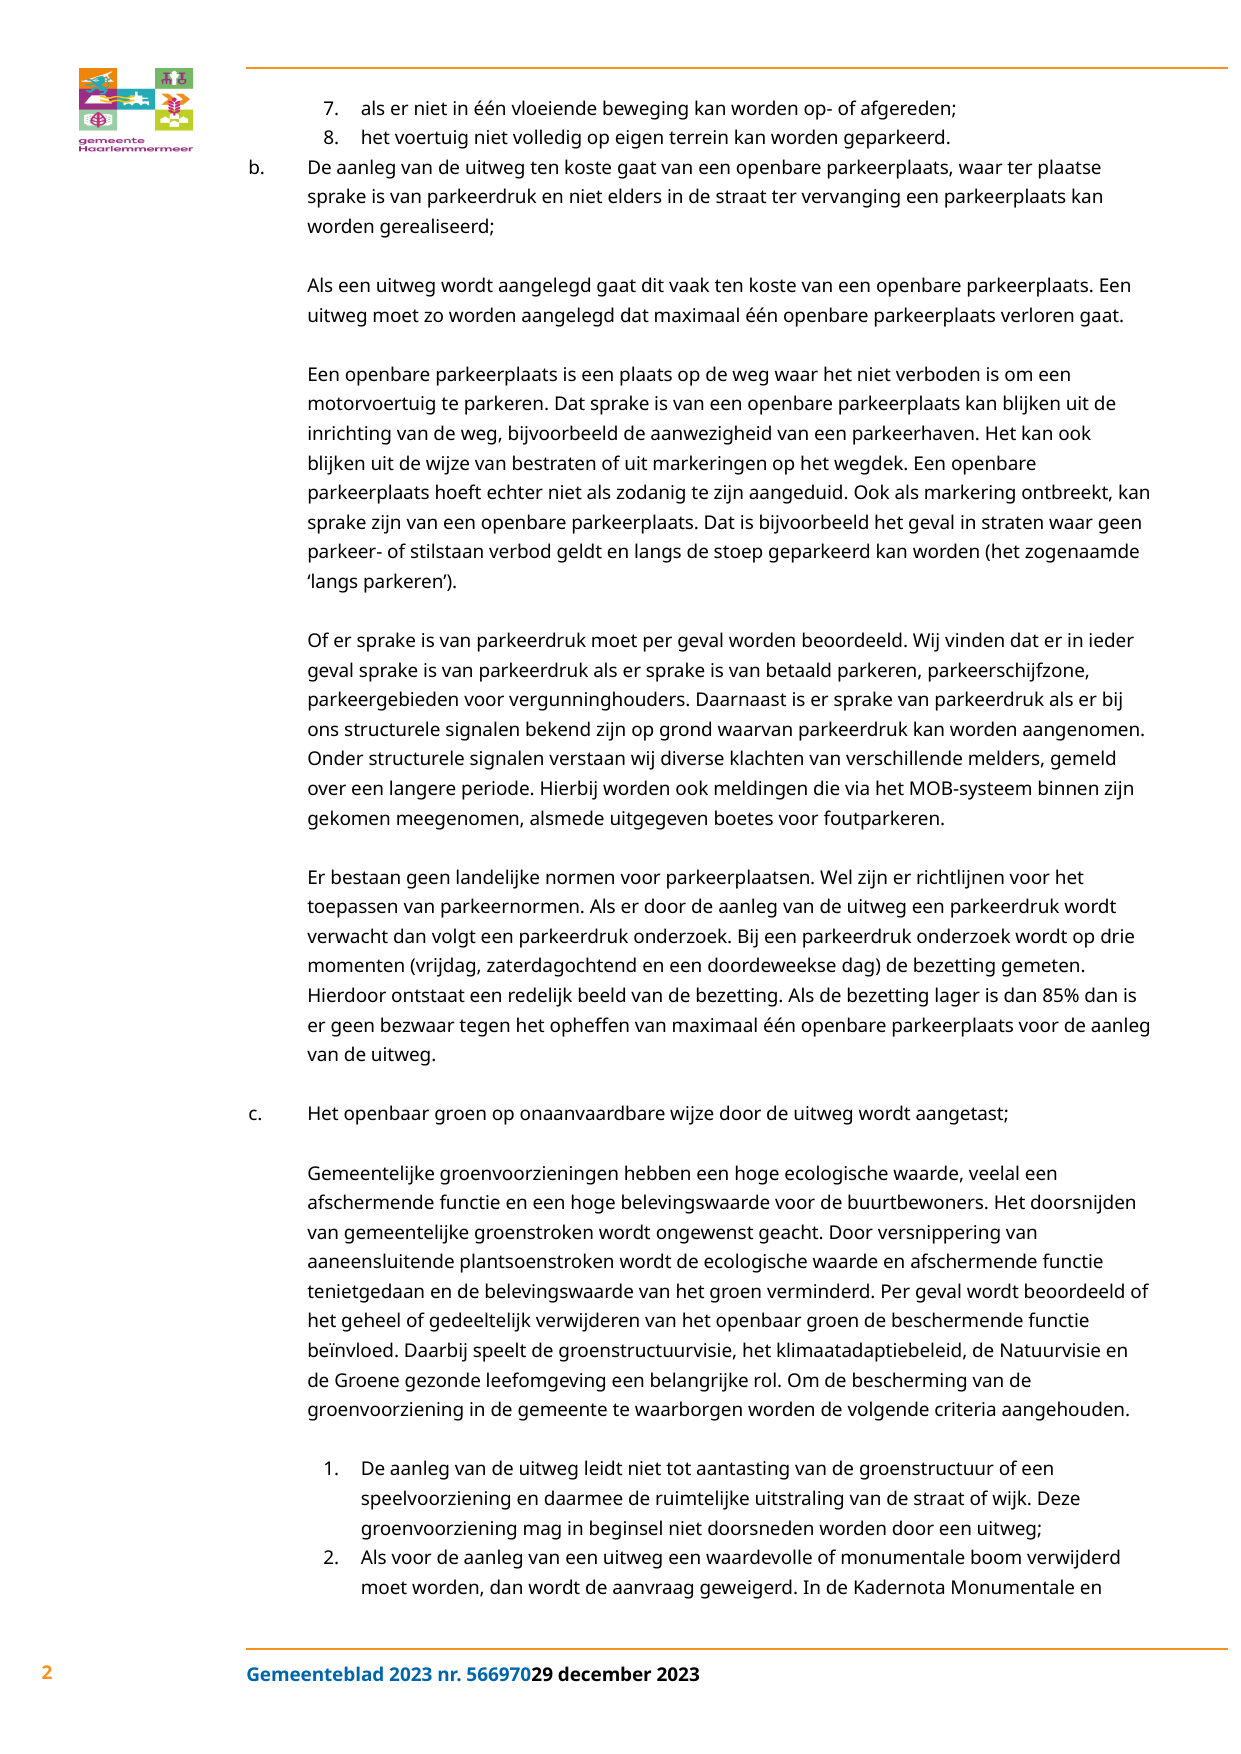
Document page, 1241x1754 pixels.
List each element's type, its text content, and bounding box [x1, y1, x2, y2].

list Gemeentelijke groenvoorzieningen hebben een hoge ecologische waarde, veelal een afschermende functie en een hoge belevingswaarde voor de buurtbewoners. Het doorsnijden van gemeentelijke groenstroken wordt ongewenst geacht. Door versnippering van aaneensluitende plantsoenstroken wordt de ecologische waarde en afschermende functie tenietgedaan en de belevingswaarde van het groen verminderd. Per geval wordt beoordeeld of het geheel of gedeeltelijk verwijderen van het openbaar groen de beschermende functie beïnvloed. Daarbij speelt de groenstructuurvisie, het klimaatadaptiebeleid, de Natuurvisie en de Groene gezonde leefomgeving een belangrijke rol. Om de bescherming van de groenvoorziening in de gemeente te waarborgen worden de volgende criteria aangehouden. [248, 1160, 1152, 1422]
list Het openbaar groen op onaanvaardbare wijze door de uitweg wordt aangetast; [248, 1101, 1152, 1126]
list De aanleg van de uitweg leidt niet tot aantasting van de groenstructuur of een speelvoorziening en daarmee de ruimtelijke uitstraling van de straat of wijk. Deze groenvoorziening mag in beginsel niet doorsneden worden door een uitweg; [323, 1456, 1152, 1541]
list Als voor de aanleg van een uitweg een waardevolle of monumentale boom verwijderd moet worden, dan wordt de aanvraag geweigerd. In de Kadernota Monumentale en [323, 1544, 1152, 1600]
list Als een uitweg wordt aangelegd gaat dit vaak ten koste van een openbare parkeerplaats. Een uitweg moet zo worden aangelegd dat maximaal één openbare parkeerplaats verloren gaat. [248, 272, 1152, 328]
list Er bestaan geen landelijke normen voor parkeerplaatsen. Wel zijn er richtlijnen voor het toepassen van parkeernormen. Als er door de aanleg van de uitweg een parkeerdruk wordt verwacht dan volgt een parkeerdruk onderzoek. Bij een parkeerdruk onderzoek wordt op drie momenten (vrijdag, zaterdagochtend en een doordeweekse dag) de bezetting gemeten. Hierdoor ontstaat een redelijk beeld van de bezetting. Als de bezetting lager is dan 85% dan is er geen bezwaar tegen het opheffen van maximaal één openbare parkeerplaats voor de aanleg van de uitweg. [248, 864, 1152, 1067]
list Een openbare parkeerplaats is een plaats op de weg waar het niet verboden is om een motorvoertuig te parkeren. Dat sprake is van een openbare parkeerplaats kan blijken uit de inrichting van de weg, bijvoorbeeld de aanwezigheid van een parkeerhaven. Het kan ook blijken uit de wijze van bestraten of uit markeringen op het wegdek. Een openbare parkeerplaats hoeft echter niet als zodanig te zijn aangeduid. Ook als markering ontbreekt, kan sprake zijn van een openbare parkeerplaats. Dat is bijvoorbeeld het geval in straten waar geen parkeer- of stilstaan verbod geldt en langs de stoep geparkeerd kan worden (het zogenaamde ‘langs parkeren’). [248, 361, 1152, 594]
list het voertuig niet volledig op eigen terrein kan worden geparkeerd. [323, 124, 1152, 150]
list als er niet in één vloeiende beweging kan worden op- of afgereden; [323, 95, 1152, 121]
picture [41, 47, 231, 172]
list De aanleg van de uitweg ten koste gaat van een openbare parkeerplaats, waar ter plaatse sprake is van parkeerdruk en niet elders in de straat ter vervanging een parkeerplaats kan worden gerealiseerd; [248, 154, 1152, 239]
list Of er sprake is van parkeerdruk moet per geval worden beoordeeld. Wij vinden dat er in ieder geval sprake is van parkeerdruk als er sprake is van betaald parkeren, parkeerschijfzone, parkeergebieden voor vergunninghouders. Daarnaast is er sprake van parkeerdruk als er bij ons structurele signalen bekend zijn op grond waarvan parkeerdruk kan worden aangenomen. Onder structurele signalen verstaan wij diverse klachten van verschillende melders, gemeld over een langere periode. Hierbij worden ook meldingen die via het MOB-systeem binnen zijn gekomen meegenomen, alsmede uitgegeven boetes voor foutparkeren. [248, 627, 1152, 831]
